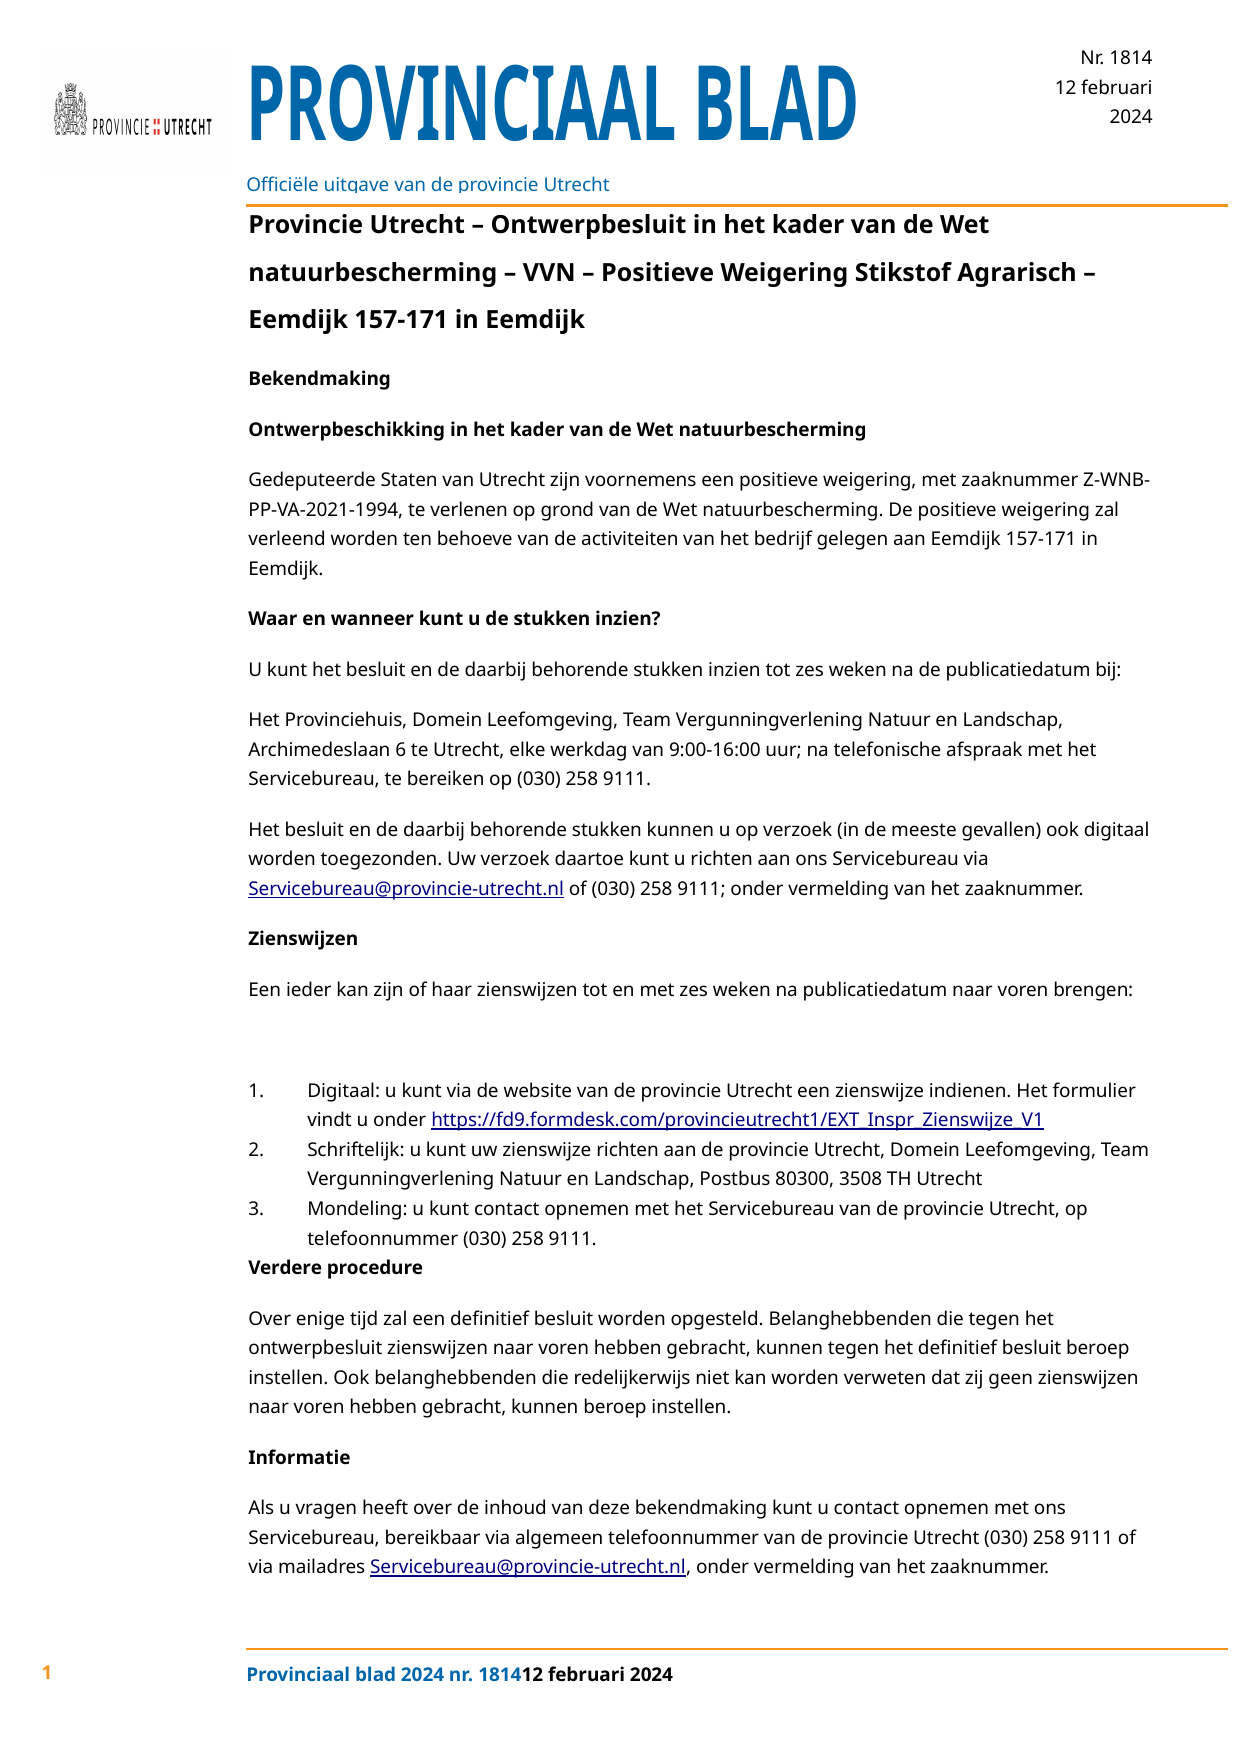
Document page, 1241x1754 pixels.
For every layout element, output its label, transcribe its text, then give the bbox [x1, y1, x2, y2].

text Ontwerpbeschikking in het kader van de Wet natuurbescherming [248, 416, 1152, 442]
text Over enige tijd zal een definitief besluit worden opgesteld. Belanghebbenden die tegen het ontwerpbesluit zienswijzen naar voren hebben gebracht, kunnen tegen het definitief besluit beroep instellen. Ook belanghebbenden die redelijkerwijs niet kan worden verweten dat zij geen zienswijzen naar voren hebben gebracht, kunnen beroep instellen. [248, 1305, 1152, 1419]
list Digitaal: u kunt via de website van de provincie Utrecht een zienswijze indienen. Het formulier vindt u onder https://fd9.formdesk.com/provincieutrecht1/EXT_Inspr_Zienswijze_V1 [248, 1077, 1152, 1132]
text Verdere procedure [248, 1254, 1152, 1280]
picture [41, 47, 231, 172]
text Een ieder kan zijn of haar zienswijzen tot en met zes weken na publicatiedatum naar voren brengen: [248, 976, 1152, 1002]
text Bekendmaking [248, 366, 1152, 391]
text Provincie Utrecht – Ontwerpbesluit in het kader van de Wet natuurbescherming – VVN – Positieve Weigering Stikstof Agrarisch – Eemdijk 157-171 in Eemdijk [248, 207, 1152, 336]
text Zienswijzen [248, 926, 1152, 951]
list Mondeling: u kunt contact opnemen met het Servicebureau van de provincie Utrecht, op telefoonnummer (030) 258 9111. [248, 1195, 1152, 1250]
text Waar en wanneer kunt u de stukken inzien? [248, 606, 1152, 631]
text Het Provinciehuis, Domein Leefomgeving, Team Vergunningverlening Natuur en Landschap, Archimedeslaan 6 te Utrecht, elke werkdag van 9:00-16:00 uur; na telefonische afspraak met het Servicebureau, te bereiken op (030) 258 9111. [248, 706, 1152, 791]
text Als u vragen heeft over de inhoud van deze bekendmaking kunt u contact opnemen met ons Servicebureau, bereikbaar via algemeen telefoonnummer van de provincie Utrecht (030) 258 9111 of via mailadres Servicebureau@provincie-utrecht.nl, onder vermelding van het zaaknummer. [248, 1494, 1152, 1579]
text Informatie [248, 1444, 1152, 1469]
list Schriftelijk: u kunt uw zienswijze richten aan de provincie Utrecht, Domein Leefomgeving, Team Vergunningverlening Natuur en Landschap, Postbus 80300, 3508 TH Utrecht [248, 1136, 1152, 1191]
text Het besluit en de daarbij behorende stukken kunnen u op verzoek (in de meeste gevallen) ook digitaal worden toegezonden. Uw verzoek daartoe kunt u richten aan ons Servicebureau via Servicebureau@provincie-utrecht.nl of (030) 258 9111; onder vermelding van het zaaknummer. [248, 816, 1152, 901]
text Gedeputeerde Staten van Utrecht zijn voornemens een positieve weigering, met zaaknummer Z-WNB-PP-VA-2021-1994, te verlenen op grond van de Wet natuurbescherming. De positieve weigering zal verleend worden ten behoeve van de activiteiten van het bedrijf gelegen aan Eemdijk 157-171 in Eemdijk. [248, 466, 1152, 581]
text U kunt het besluit en de daarbij behorende stukken inzien tot zes weken na de publicatiedatum bij: [248, 656, 1152, 682]
